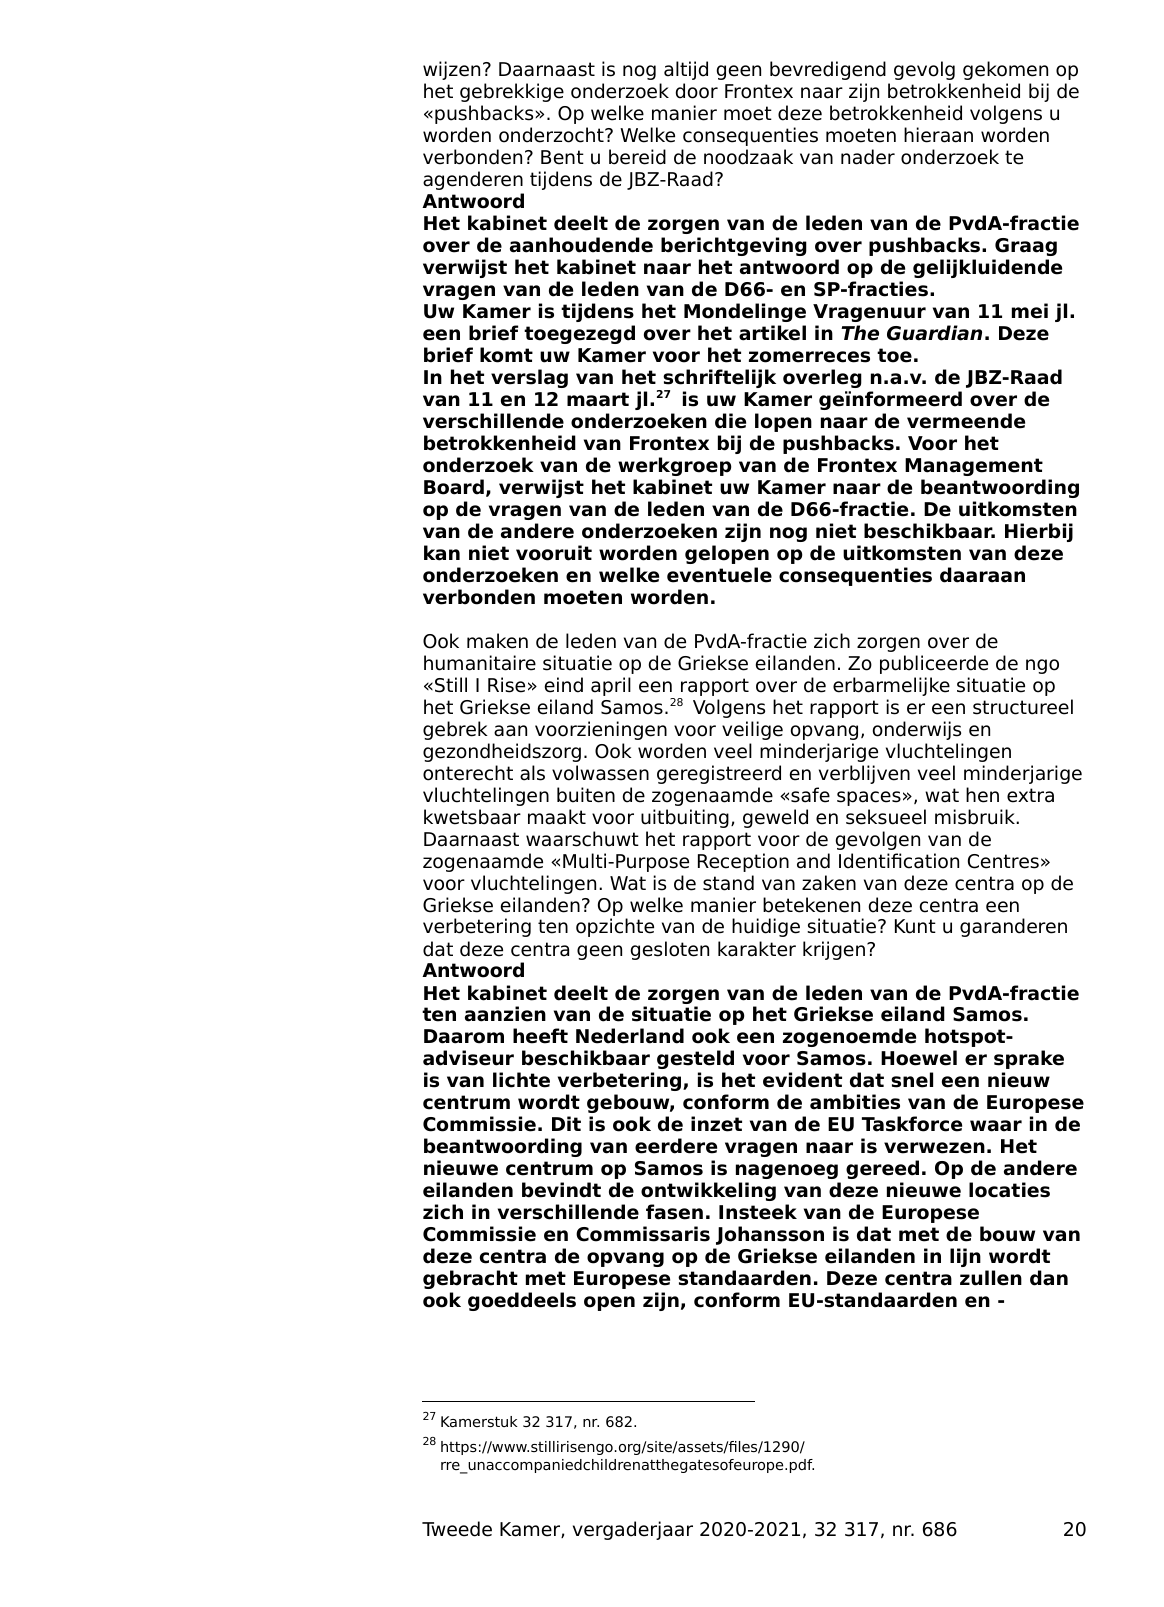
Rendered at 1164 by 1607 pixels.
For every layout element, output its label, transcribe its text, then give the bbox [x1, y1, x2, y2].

text Het kabinet deelt de zorgen van de leden van de PvdA-fractie over de aanhoudende berichtgeving over pushbacks. Graag verwijst het kabinet naar het antwoord op de gelijkluidende vragen van de leden van de D66- en SP-fracties. [422, 213, 1087, 301]
text Het kabinet deelt de zorgen van de leden van de PvdA-fractie ten aanzien van de situatie op het Griekse eiland Samos. Daarom heeft Nederland ook een zogenoemde hotspot-adviseur beschikbaar gesteld voor Samos. Hoewel er sprake is van lichte verbetering, is het evident dat snel een nieuw centrum wordt gebouw, conform de ambities van de Europese Commissie. Dit is ook de inzet van de EU Taskforce waar in de beantwoording van eerdere vragen naar is verwezen. Het nieuwe centrum op Samos is nagenoeg gereed. Op de andere eilanden bevindt de ontwikkeling van deze nieuwe locaties zich in verschillende fasen. Insteek van de Europese Commissie en Commissaris Johansson is dat met de bouw van deze centra de opvang op de Griekse eilanden in lijn wordt gebracht met Europese standaarden. Deze centra zullen dan ook goeddeels open zijn, conform EU-standaarden en [422, 982, 1087, 1312]
text https://www.stillirisengo.org/site/assets/files/1290/rre_unaccompaniedchildrenatthegatesofeurope.pdf. [422, 1435, 1087, 1474]
text Uw Kamer is tijdens het Mondelinge Vragenuur van 11 mei jl. een brief toegezegd over het artikel in The Guardian. Deze brief komt uw Kamer voor het zomerreces toe. [422, 301, 1087, 367]
text Ook maken de leden van de PvdA-fractie zich zorgen over de humanitaire situatie op de Griekse eilanden. Zo publiceerde de ngo «Still I Rise» eind april een rapport over de erbarmelijke situatie op het Griekse eiland Samos. Volgens het rapport is er een structureel gebrek aan voorzieningen voor veilige opvang, onderwijs en gezondheidszorg. Ook worden veel minderjarige vluchtelingen onterecht als volwassen geregistreerd en verblijven veel minderjarige vluchtelingen buiten de zogenaamde «safe spaces», wat hen extra kwetsbaar maakt voor uitbuiting, geweld en seksueel misbruik. Daarnaast waarschuwt het rapport voor de gevolgen van de zogenaamde «Multi-Purpose Reception and Identification Centres» voor vluchtelingen. Wat is de stand van zaken van deze centra op de Griekse eilanden? Op welke manier betekenen deze centra een verbetering ten opzichte van de huidige situatie? Kunt u garanderen dat deze centra geen gesloten karakter krijgen? [422, 631, 1087, 960]
text Antwoord [422, 191, 1087, 213]
text In het verslag van het schriftelijk overleg n.a.v. de JBZ-Raad van 11 en 12 maart jl. is uw Kamer geïnformeerd over de verschillende onderzoeken die lopen naar de vermeende betrokkenheid van Frontex bij de pushbacks. Voor het onderzoek van de werkgroep van de Frontex Management Board, verwijst het kabinet uw Kamer naar de beantwoording op de vragen van de leden van de D66-fractie. De uitkomsten van de andere onderzoeken zijn nog niet beschikbaar. Hierbij kan niet vooruit worden gelopen op de uitkomsten van deze onderzoeken en welke eventuele consequenties daaraan verbonden moeten worden. [422, 367, 1087, 608]
text wijzen? Daarnaast is nog altijd geen bevredigend gevolg gekomen op het gebrekkige onderzoek door Frontex naar zijn betrokkenheid bij de «pushbacks». Op welke manier moet deze betrokkenheid volgens u worden onderzocht? Welke consequenties moeten hieraan worden verbonden? Bent u bereid de noodzaak van nader onderzoek te agenderen tijdens de JBZ-Raad? [422, 59, 1087, 191]
text Kamerstuk 32 317, nr. 682. [422, 1410, 1087, 1432]
text Antwoord [422, 960, 1087, 982]
